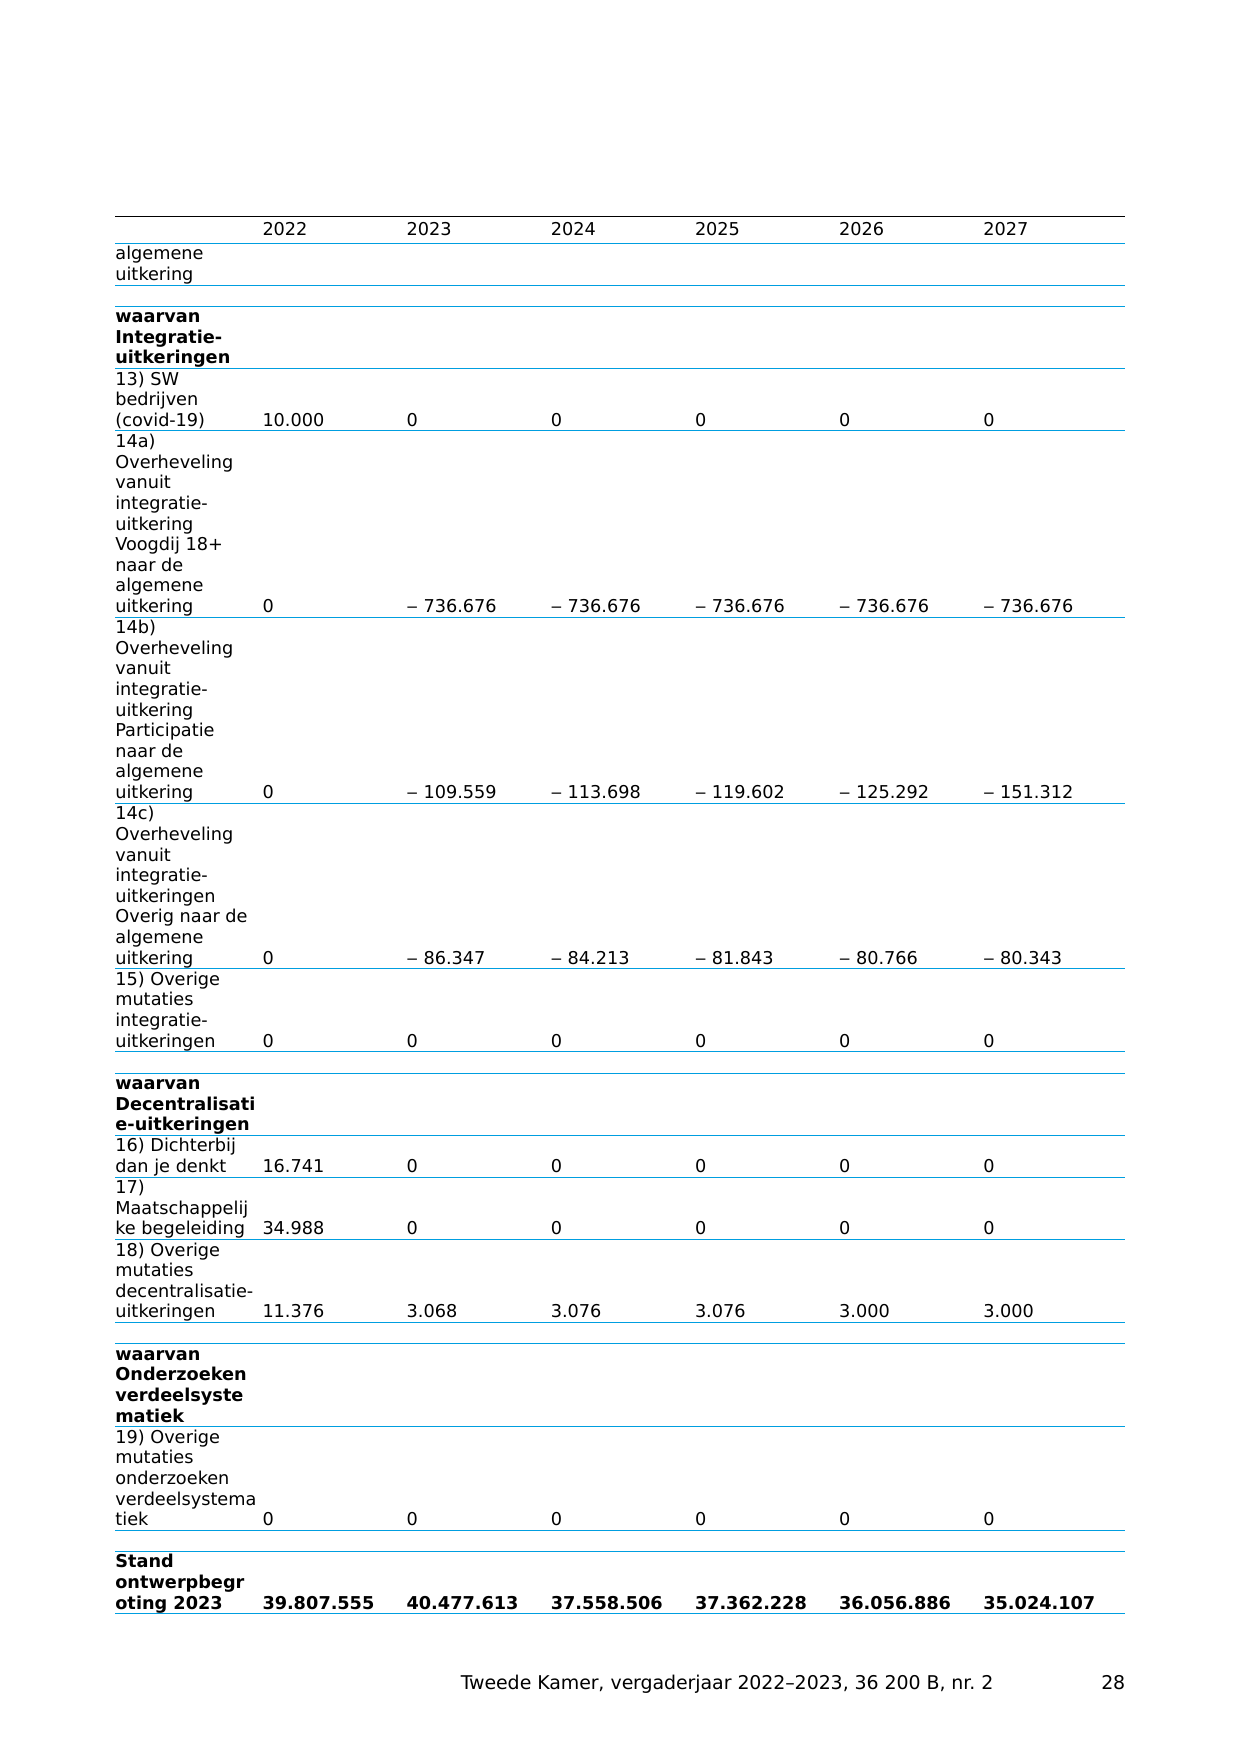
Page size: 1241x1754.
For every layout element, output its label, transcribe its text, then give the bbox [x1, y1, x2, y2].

table_cell 18) Overige mutaties decentralisatie-uitkeringen [115, 1240, 259, 1322]
table_cell [115, 217, 259, 243]
table_cell 0 [692, 1136, 836, 1177]
table_cell [259, 1323, 403, 1343]
table_cell [980, 307, 1125, 368]
table_cell [115, 1052, 259, 1072]
table_cell 0 [548, 1136, 692, 1177]
table_cell 0 [259, 1427, 403, 1530]
table_cell 3.000 [836, 1240, 980, 1322]
table_cell [259, 1052, 403, 1072]
table_cell ‒ 84.213 [548, 804, 692, 968]
table_cell [115, 1531, 259, 1551]
table_cell 0 [980, 1136, 1125, 1177]
table_cell 14a) Overheveling vanuit integratie-uitkering Voogdij 18+ naar de algemene uitkering [115, 431, 259, 617]
table_cell [692, 1344, 836, 1426]
table_cell 0 [692, 1427, 836, 1530]
table_cell 2025 [692, 217, 836, 243]
table_cell [404, 1344, 548, 1426]
table_cell 15) Overige mutaties integratie-uitkeringen [115, 969, 259, 1051]
table_cell [692, 286, 836, 306]
table_cell 2026 [836, 217, 980, 243]
table_cell [836, 1344, 980, 1426]
table_cell 39.807.555 [259, 1552, 403, 1613]
table_cell [548, 1323, 692, 1343]
table_cell [836, 1531, 980, 1551]
table_cell 40.477.613 [404, 1552, 548, 1613]
table_cell [548, 307, 692, 368]
table_cell [836, 1052, 980, 1072]
table_cell 17) Maatschappelijke begeleiding [115, 1178, 259, 1239]
table_cell ‒ 119.602 [692, 618, 836, 803]
table_cell 0 [836, 1178, 980, 1239]
table_cell 0 [836, 969, 980, 1051]
table_cell [259, 244, 403, 284]
table_cell [548, 1531, 692, 1551]
table_cell [404, 286, 548, 306]
table_cell 3.068 [404, 1240, 548, 1322]
table_cell [404, 1323, 548, 1343]
table_cell [836, 244, 980, 284]
table_cell [548, 286, 692, 306]
table_cell ‒ 80.766 [836, 804, 980, 968]
table_cell ‒ 736.676 [692, 431, 836, 617]
table_cell [836, 307, 980, 368]
table_cell 0 [259, 969, 403, 1051]
table_cell 0 [259, 804, 403, 968]
table_cell 37.362.228 [692, 1552, 836, 1613]
table_cell 0 [259, 431, 403, 617]
table_cell [404, 1052, 548, 1072]
table_cell 35.024.107 [980, 1552, 1125, 1613]
table_cell [404, 244, 548, 284]
table_cell [259, 1344, 403, 1426]
table_cell [259, 1074, 403, 1135]
table_cell 0 [548, 1427, 692, 1530]
table_cell [692, 307, 836, 368]
table_cell algemene uitkering [115, 244, 259, 284]
table_cell 16) Dichterbij dan je denkt [115, 1136, 259, 1177]
table_cell 0 [548, 969, 692, 1051]
table_cell ‒ 736.676 [980, 431, 1125, 617]
table_cell 3.076 [548, 1240, 692, 1322]
table_cell [980, 1344, 1125, 1426]
table_cell 10.000 [259, 369, 403, 430]
table_cell ‒ 81.843 [692, 804, 836, 968]
table_header Tabel 12 Uitgaven en ontvangsten beleidsartikel 1 gemeentefonds (bedragen x € 1.000) [115, 191, 1125, 216]
table_cell [980, 1052, 1125, 1072]
table_cell ‒ 86.347 [404, 804, 548, 968]
table_cell ‒ 736.676 [548, 431, 692, 617]
table_cell 0 [692, 369, 836, 430]
table_cell 0 [836, 1427, 980, 1530]
table_cell 2024 [548, 217, 692, 243]
table_cell Stand ontwerpbegroting 2023 [115, 1552, 259, 1613]
table_cell ‒ 113.698 [548, 618, 692, 803]
table_cell 0 [692, 1178, 836, 1239]
table_cell 0 [548, 369, 692, 430]
table_cell [980, 1074, 1125, 1135]
table_cell [115, 286, 259, 306]
table_cell 3.000 [980, 1240, 1125, 1322]
table_cell 0 [404, 969, 548, 1051]
table_cell 0 [259, 618, 403, 803]
table_cell 0 [404, 1178, 548, 1239]
table_cell 0 [980, 369, 1125, 430]
table_cell 0 [980, 1178, 1125, 1239]
table_cell [692, 1052, 836, 1072]
table_cell ‒ 80.343 [980, 804, 1125, 968]
table_cell [836, 1074, 980, 1135]
table_cell [980, 286, 1125, 306]
table_cell [836, 286, 980, 306]
table_cell [404, 1074, 548, 1135]
table_cell [259, 1531, 403, 1551]
table_cell 36.056.886 [836, 1552, 980, 1613]
table_cell 0 [836, 369, 980, 430]
table_cell ‒ 125.292 [836, 618, 980, 803]
table_cell [980, 1323, 1125, 1343]
table_cell 3.076 [692, 1240, 836, 1322]
table_cell waarvan Integratie-uitkeringen [115, 307, 259, 368]
table_cell [692, 244, 836, 284]
table_cell 14c) Overheveling vanuit integratie-uitkeringen Overig naar de algemene uitkering [115, 804, 259, 968]
table_cell 0 [404, 369, 548, 430]
table_cell [692, 1074, 836, 1135]
table_cell 0 [692, 969, 836, 1051]
table_cell [548, 1052, 692, 1072]
table_cell [404, 307, 548, 368]
table_cell [404, 1531, 548, 1551]
table_cell 0 [980, 1427, 1125, 1530]
table_cell ‒ 736.676 [836, 431, 980, 617]
table_cell [692, 1531, 836, 1551]
table_cell [548, 1074, 692, 1135]
table_cell 0 [836, 1136, 980, 1177]
table_cell 0 [404, 1427, 548, 1530]
table_cell 0 [548, 1178, 692, 1239]
table_cell [980, 1531, 1125, 1551]
table_cell 34.988 [259, 1178, 403, 1239]
table_cell 13) SW bedrijven (covid-19) [115, 369, 259, 430]
table_cell 19) Overige mutaties onderzoeken verdeelsystematiek [115, 1427, 259, 1530]
table_cell ‒ 109.559 [404, 618, 548, 803]
table_cell [115, 1323, 259, 1343]
table_cell 0 [404, 1136, 548, 1177]
table_cell [836, 1323, 980, 1343]
table_cell 37.558.506 [548, 1552, 692, 1613]
table_cell 2023 [404, 217, 548, 243]
table_cell ‒ 151.312 [980, 618, 1125, 803]
table_cell 16.741 [259, 1136, 403, 1177]
table_cell 11.376 [259, 1240, 403, 1322]
table_cell [548, 1344, 692, 1426]
table_cell ‒ 736.676 [404, 431, 548, 617]
table_cell [548, 244, 692, 284]
table_cell 2022 [259, 217, 403, 243]
table_cell [692, 1323, 836, 1343]
table_cell [259, 307, 403, 368]
table_cell 14b) Overheveling vanuit integratie-uitkering Participatie naar de algemene uitkering [115, 618, 259, 803]
table_cell 2027 [980, 217, 1125, 243]
table_cell waarvan Onderzoeken verdeelsystematiek [115, 1344, 259, 1426]
table_cell 0 [980, 969, 1125, 1051]
table_cell waarvan Decentralisatie-uitkeringen [115, 1074, 259, 1135]
table_cell [980, 244, 1125, 284]
table_cell [259, 286, 403, 306]
